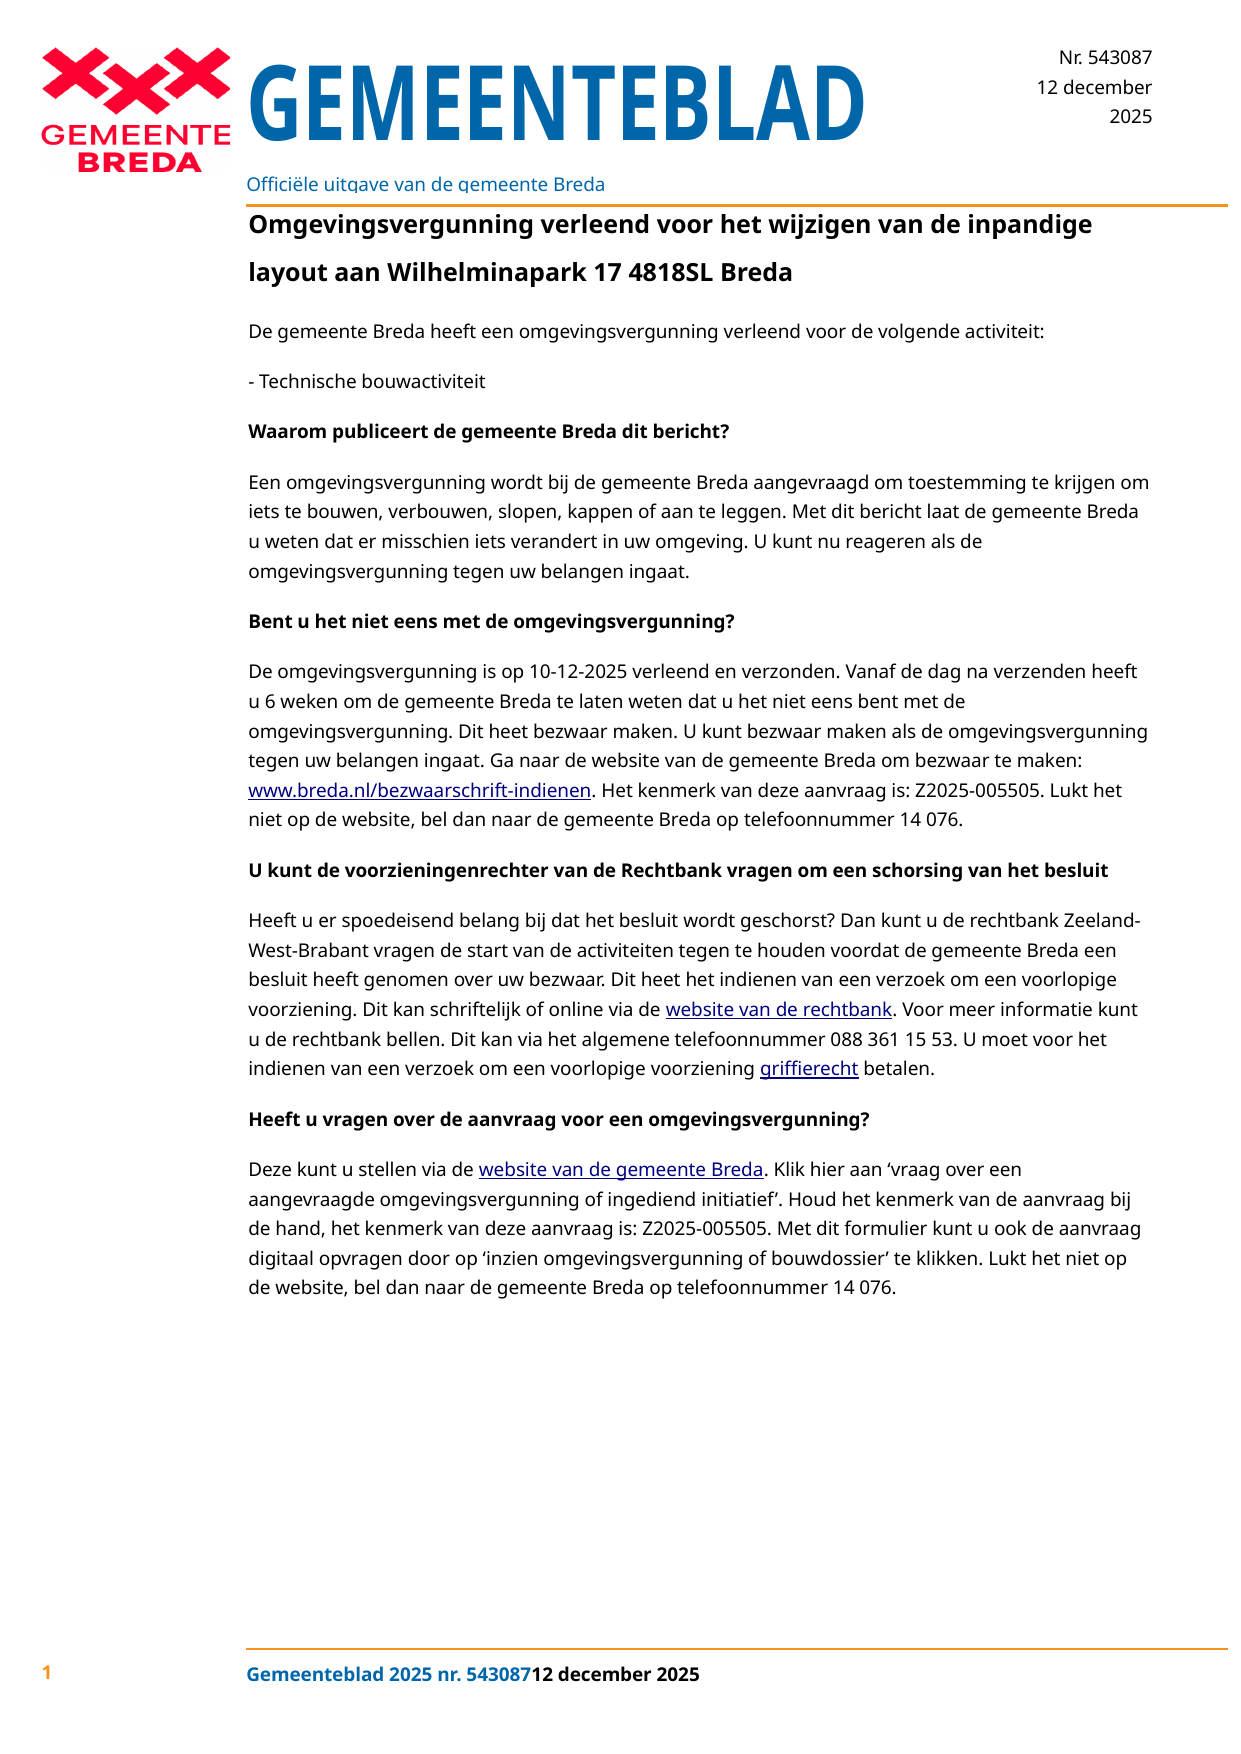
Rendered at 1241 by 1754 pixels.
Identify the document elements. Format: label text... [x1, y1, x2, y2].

text Heeft u er spoedeisend belang bij dat het besluit wordt geschorst? Dan kunt u de rechtbank Zeeland-West-Brabant vragen de start van de activiteiten tegen te houden voordat de gemeente Breda een besluit heeft genomen over uw bezwaar. Dit heet het indienen van een verzoek om een voorlopige voorziening. Dit kan schriftelijk of online via de website van de rechtbank. Voor meer informatie kunt u de rechtbank bellen. Dit kan via het algemene telefoonnummer 088 361 15 53. U moet voor het indienen van een verzoek om een voorlopige voorziening griffierecht betalen. [248, 907, 1152, 1081]
text Waarom publiceert de gemeente Breda dit bericht? [248, 419, 1152, 444]
text - Technische bouwactiviteit [248, 368, 1152, 394]
picture [41, 47, 231, 172]
text De omgevingsvergunning is op 10-12-2025 verleend en verzonden. Vanaf de dag na verzenden heeft u 6 weken om de gemeente Breda te laten weten dat u het niet eens bent met de omgevingsvergunning. Dit heet bezwaar maken. U kunt bezwaar maken als de omgevingsvergunning tegen uw belangen ingaat. Ga naar de website van de gemeente Breda om bezwaar te maken: www.breda.nl/bezwaarschrift-indienen. Het kenmerk van deze aanvraag is: Z2025-005505. Lukt het niet op de website, bel dan naar de gemeente Breda op telefoonnummer 14 076. [248, 659, 1152, 832]
text U kunt de voorzieningenrechter van de Rechtbank vragen om een schorsing van het besluit [248, 857, 1152, 883]
text Omgevingsvergunning verleend voor het wijzigen van de inpandige layout aan Wilhelminapark 17 4818SL Breda [248, 207, 1152, 288]
text Een omgevingsvergunning wordt bij de gemeente Breda aangevraagd om toestemming te krijgen om iets te bouwen, verbouwen, slopen, kappen of aan te leggen. Met dit bericht laat de gemeente Breda u weten dat er misschien iets verandert in uw omgeving. U kunt nu reageren als de omgevingsvergunning tegen uw belangen ingaat. [248, 469, 1152, 584]
text Deze kunt u stellen via de website van de gemeente Breda. Klik hier aan ‘vraag over een aangevraagde omgevingsvergunning of ingediend initiatief’. Houd het kenmerk van de aanvraag bij de hand, het kenmerk van deze aanvraag is: Z2025-005505. Met dit formulier kunt u ook de aanvraag digitaal opvragen door op ‘inzien omgevingsvergunning of bouwdossier’ te klikken. Lukt het niet op de website, bel dan naar de gemeente Breda op telefoonnummer 14 076. [248, 1156, 1152, 1300]
text Heeft u vragen over de aanvraag voor een omgevingsvergunning? [248, 1106, 1152, 1132]
text Bent u het niet eens met de omgevingsvergunning? [248, 608, 1152, 634]
text De gemeente Breda heeft een omgevingsvergunning verleend voor de volgende activiteit: [248, 318, 1152, 344]
